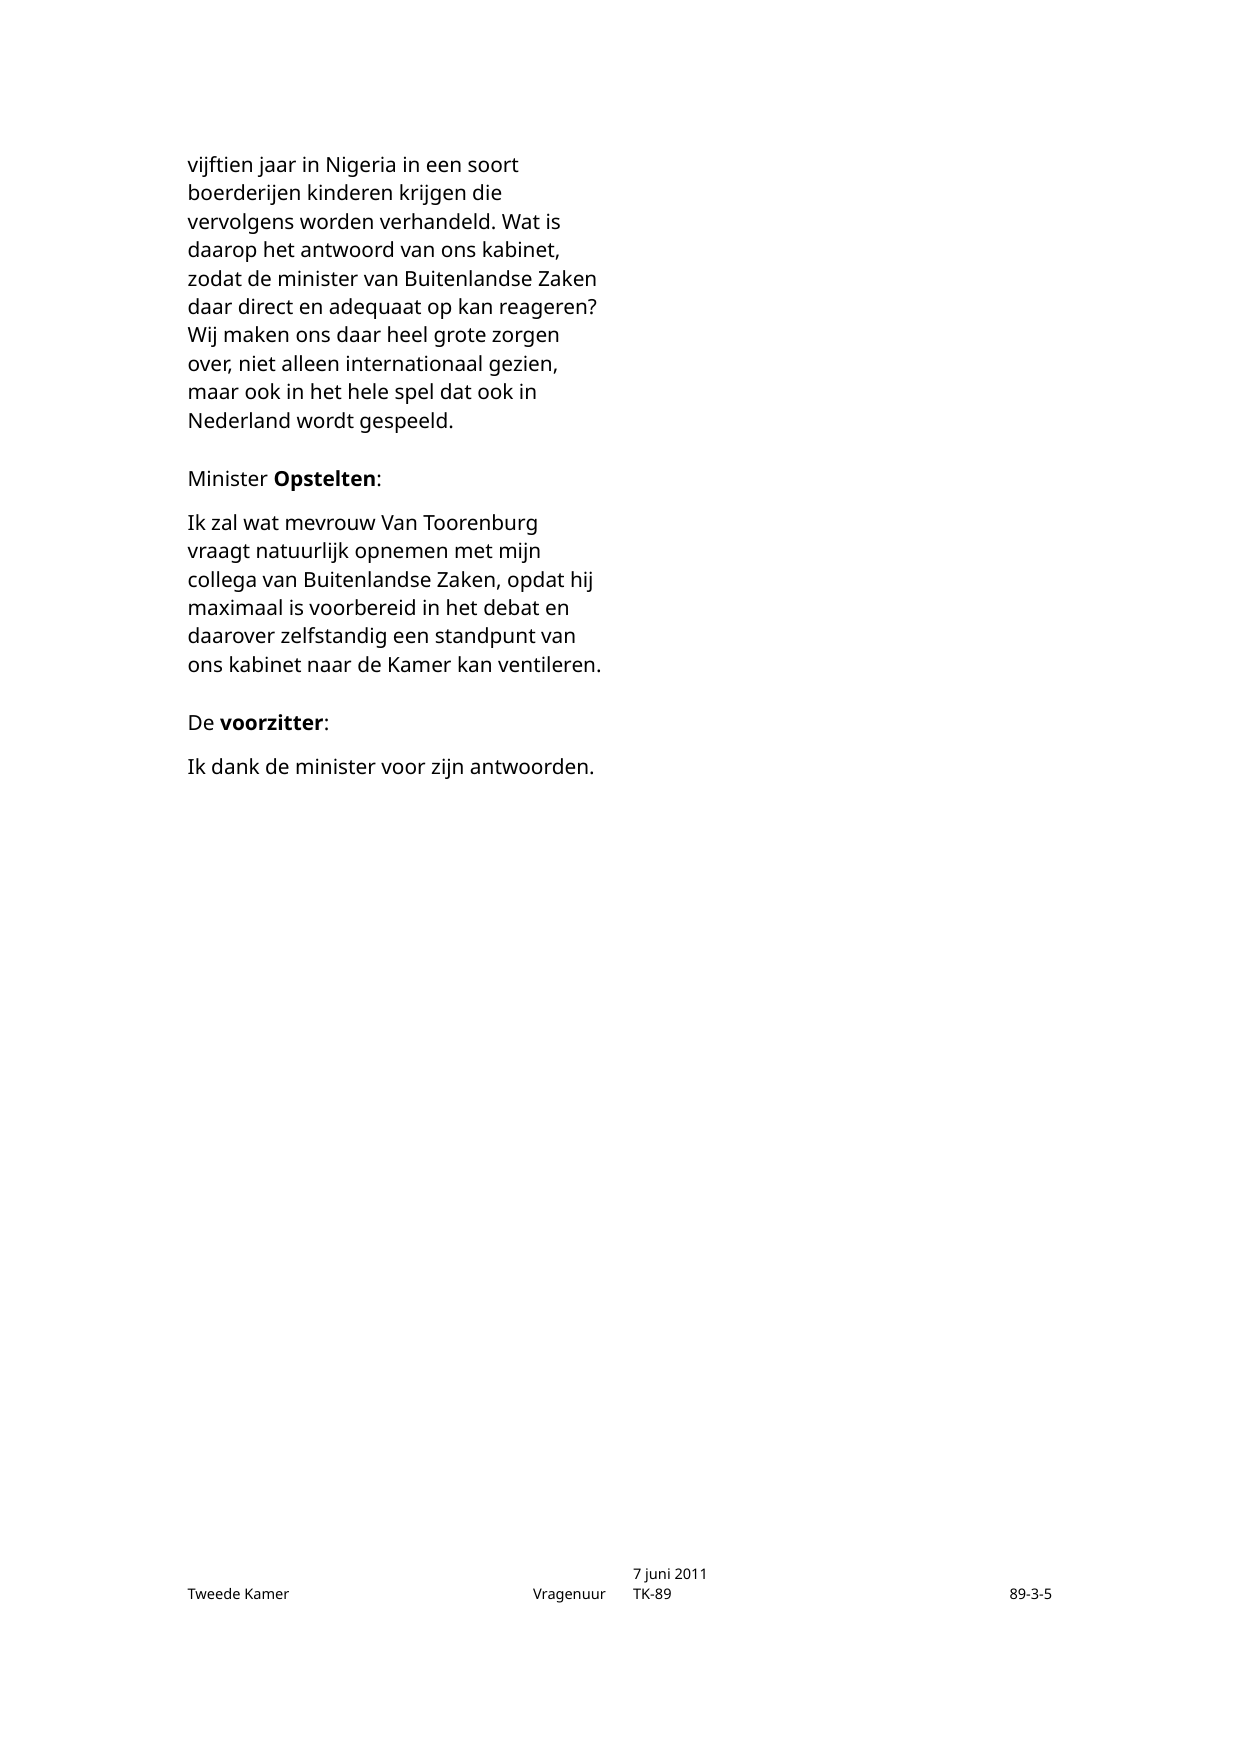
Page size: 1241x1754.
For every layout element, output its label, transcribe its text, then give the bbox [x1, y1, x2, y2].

text De voorzitter: [187, 708, 605, 737]
text Minister Opstelten: [187, 464, 605, 493]
text Ik dank de minister voor zijn antwoorden. [187, 752, 605, 780]
text Ik zal wat mevrouw Van Toorenburg vraagt natuurlijk opnemen met mijn collega van Buitenlandse Zaken, opdat hij maximaal is voorbereid in het debat en daarover zelfstandig een standpunt van ons kabinet naar de Kamer kan ventileren. [187, 508, 605, 678]
text vijftien jaar in Nigeria in een soort boerderijen kinderen krijgen die vervolgens worden verhandeld. Wat is daarop het antwoord van ons kabinet, zodat de minister van Buitenlandse Zaken daar direct en adequaat op kan reageren? Wij maken ons daar heel grote zorgen over, niet alleen internationaal gezien, maar ook in het hele spel dat ook in Nederland wordt gespeeld. [187, 150, 605, 434]
